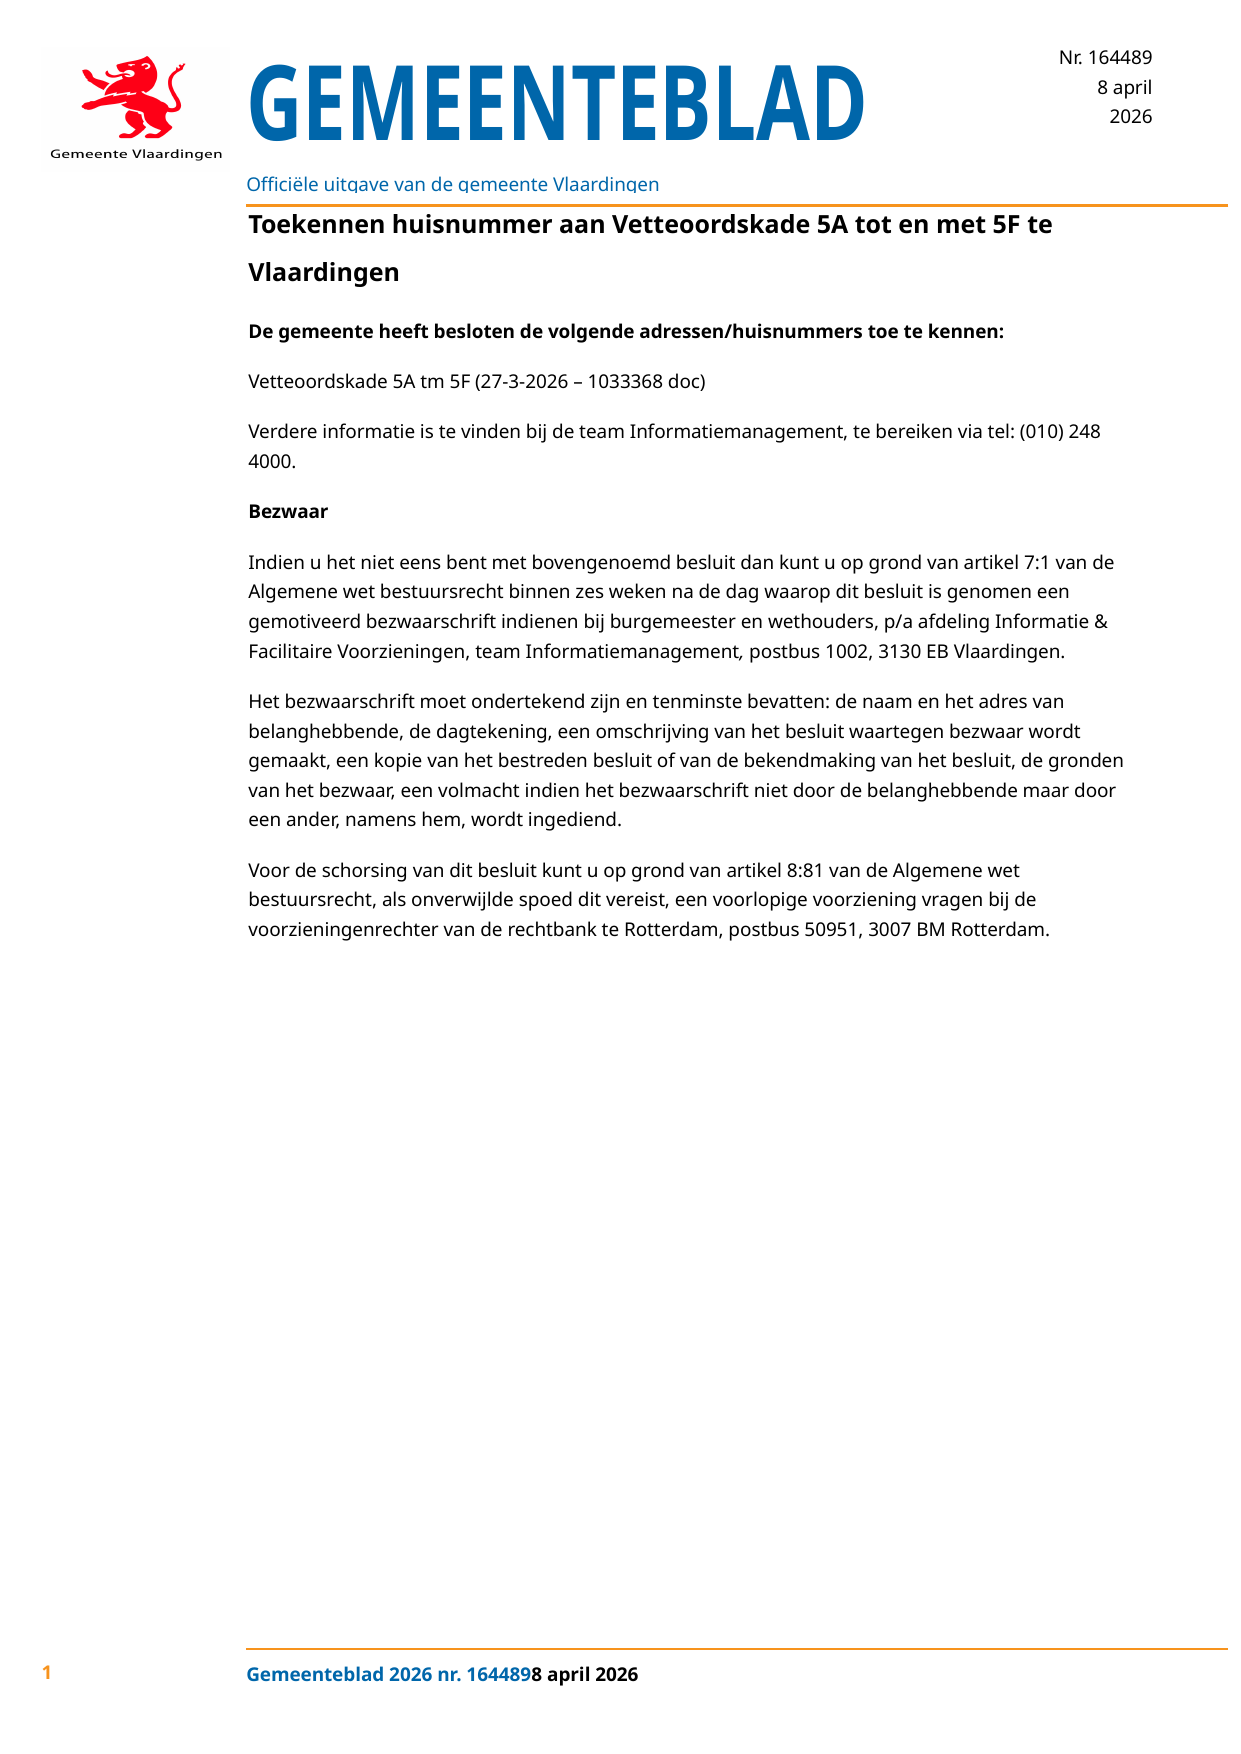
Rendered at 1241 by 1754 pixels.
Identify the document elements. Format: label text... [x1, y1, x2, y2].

text Verdere informatie is te vinden bij de team Informatiemanagement, te bereiken via tel: (010) 248 4000. [248, 419, 1152, 474]
text De gemeente heeft besloten de volgende adressen/huisnummers toe te kennen: [248, 318, 1152, 344]
text Indien u het niet eens bent met bovengenoemd besluit dan kunt u op grond van artikel 7:1 van de Algemene wet bestuursrecht binnen zes weken na de dag waarop dit besluit is genomen een gemotiveerd bezwaarschrift indienen bij burgemeester en wethouders, p/a afdeling Informatie & Facilitaire Voorzieningen, team Informatiemanagement, postbus 1002, 3130 EB Vlaardingen. [248, 549, 1152, 664]
picture [41, 47, 231, 172]
text Bezwaar [248, 499, 1152, 524]
text Vetteoordskade 5A tm 5F (27-3-2026 – 1033368 doc) [248, 368, 1152, 394]
text Toekennen huisnummer aan Vetteoordskade 5A tot en met 5F te Vlaardingen [248, 207, 1152, 288]
text Het bezwaarschrift moet ondertekend zijn en tenminste bevatten: de naam en het adres van belanghebbende, de dagtekening, een omschrijving van het besluit waartegen bezwaar wordt gemaakt, een kopie van het bestreden besluit of van de bekendmaking van het besluit, de gronden van het bezwaar, een volmacht indien het bezwaarschrift niet door de belanghebbende maar door een ander, namens hem, wordt ingediend. [248, 688, 1152, 832]
text Voor de schorsing van dit besluit kunt u op grond van artikel 8:81 van de Algemene wet bestuursrecht, als onverwijlde spoed dit vereist, een voorlopige voorziening vragen bij de voorzieningenrechter van de rechtbank te Rotterdam, postbus 50951, 3007 BM Rotterdam. [248, 857, 1152, 942]
